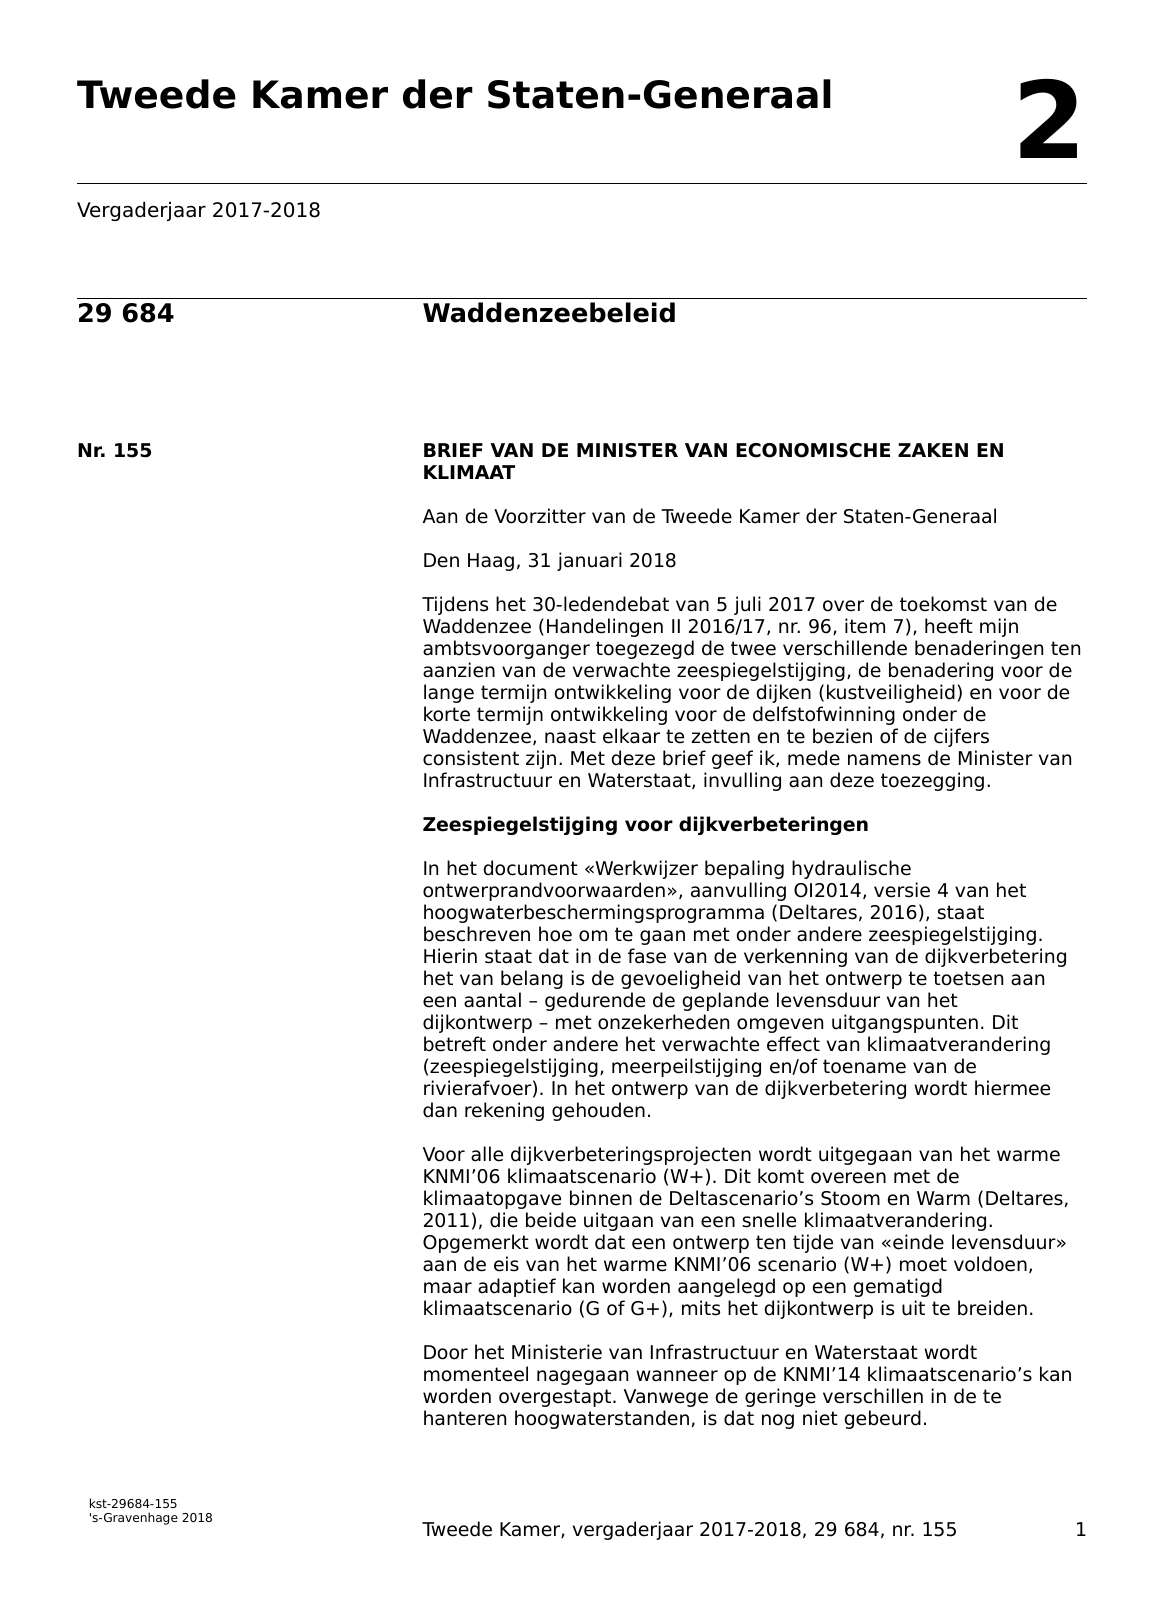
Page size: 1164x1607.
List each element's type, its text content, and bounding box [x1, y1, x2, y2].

subtitle Zeespiegelstijging voor dijkverbeteringen [422, 814, 1087, 836]
text Tijdens het 30-ledendebat van 5 juli 2017 over de toekomst van de Waddenzee (Handelingen II 2016/17, nr. 96, item 7), heeft mijn ambtsvoorganger toegezegd de twee verschillende benaderingen ten aanzien van de verwachte zeespiegelstijging, de benadering voor de lange termijn ontwikkeling voor de dijken (kustveiligheid) en voor de korte termijn ontwikkeling voor de delfstofwinning onder de Waddenzee, naast elkaar te zetten en te bezien of de cijfers consistent zijn. Met deze brief geef ik, mede namens de Minister van Infrastructuur en Waterstaat, invulling aan deze toezegging. [422, 594, 1087, 792]
text 's-Gravenhage 2018 [88, 1511, 323, 1525]
table_header Tweede Kamer der Staten-Generaal [77, 59, 886, 183]
text Den Haag, 31 januari 2018 [422, 550, 1087, 572]
text Voor alle dijkverbeteringsprojecten wordt uitgegaan van het warme KNMI’06 klimaatscenario (W+). Dit komt overeen met de klimaatopgave binnen de Deltascenario’s Stoom en Warm (Deltares, 2011), die beide uitgaan van een snelle klimaatverandering. Opgemerkt wordt dat een ontwerp ten tijde van «einde levensduur» aan de eis van het warme KNMI’06 scenario (W+) moet voldoen, maar adaptief kan worden aangelegd op een gematigd klimaatscenario (G of G+), mits het dijkontwerp is uit te breiden. [422, 1144, 1087, 1320]
text Door het Ministerie van Infrastructuur en Waterstaat wordt momenteel nagegaan wanneer op de KNMI’14 klimaatscenario’s kan worden overgestapt. Vanwege de geringe verschillen in de te hanteren hoogwaterstanden, is dat nog niet gebeurd. [422, 1342, 1087, 1430]
subtitle 29 684 Waddenzeebeleid [77, 299, 1087, 329]
table_cell Vergaderjaar 2017-2018 [77, 184, 1087, 298]
text Aan de Voorzitter van de Tweede Kamer der Staten-Generaal [422, 506, 1087, 528]
table_header 2 [886, 59, 1087, 183]
text kst-29684-155 [88, 1497, 323, 1511]
subtitle Nr. 155 BRIEF VAN DE MINISTER VAN ECONOMISCHE ZAKEN EN KLIMAAT [77, 440, 1087, 484]
text In het document «Werkwijzer bepaling hydraulische ontwerprandvoorwaarden», aanvulling OI2014, versie 4 van het hoogwaterbeschermingsprogramma (Deltares, 2016), staat beschreven hoe om te gaan met onder andere zeespiegelstijging. Hierin staat dat in de fase van de verkenning van de dijkverbetering het van belang is de gevoeligheid van het ontwerp te toetsen aan een aantal – gedurende de geplande levensduur van het dijkontwerp – met onzekerheden omgeven uitgangspunten. Dit betreft onder andere het verwachte effect van klimaatverandering (zeespiegelstijging, meerpeilstijging en/of toename van de rivierafvoer). In het ontwerp van de dijkverbetering wordt hiermee dan rekening gehouden. [422, 858, 1087, 1122]
